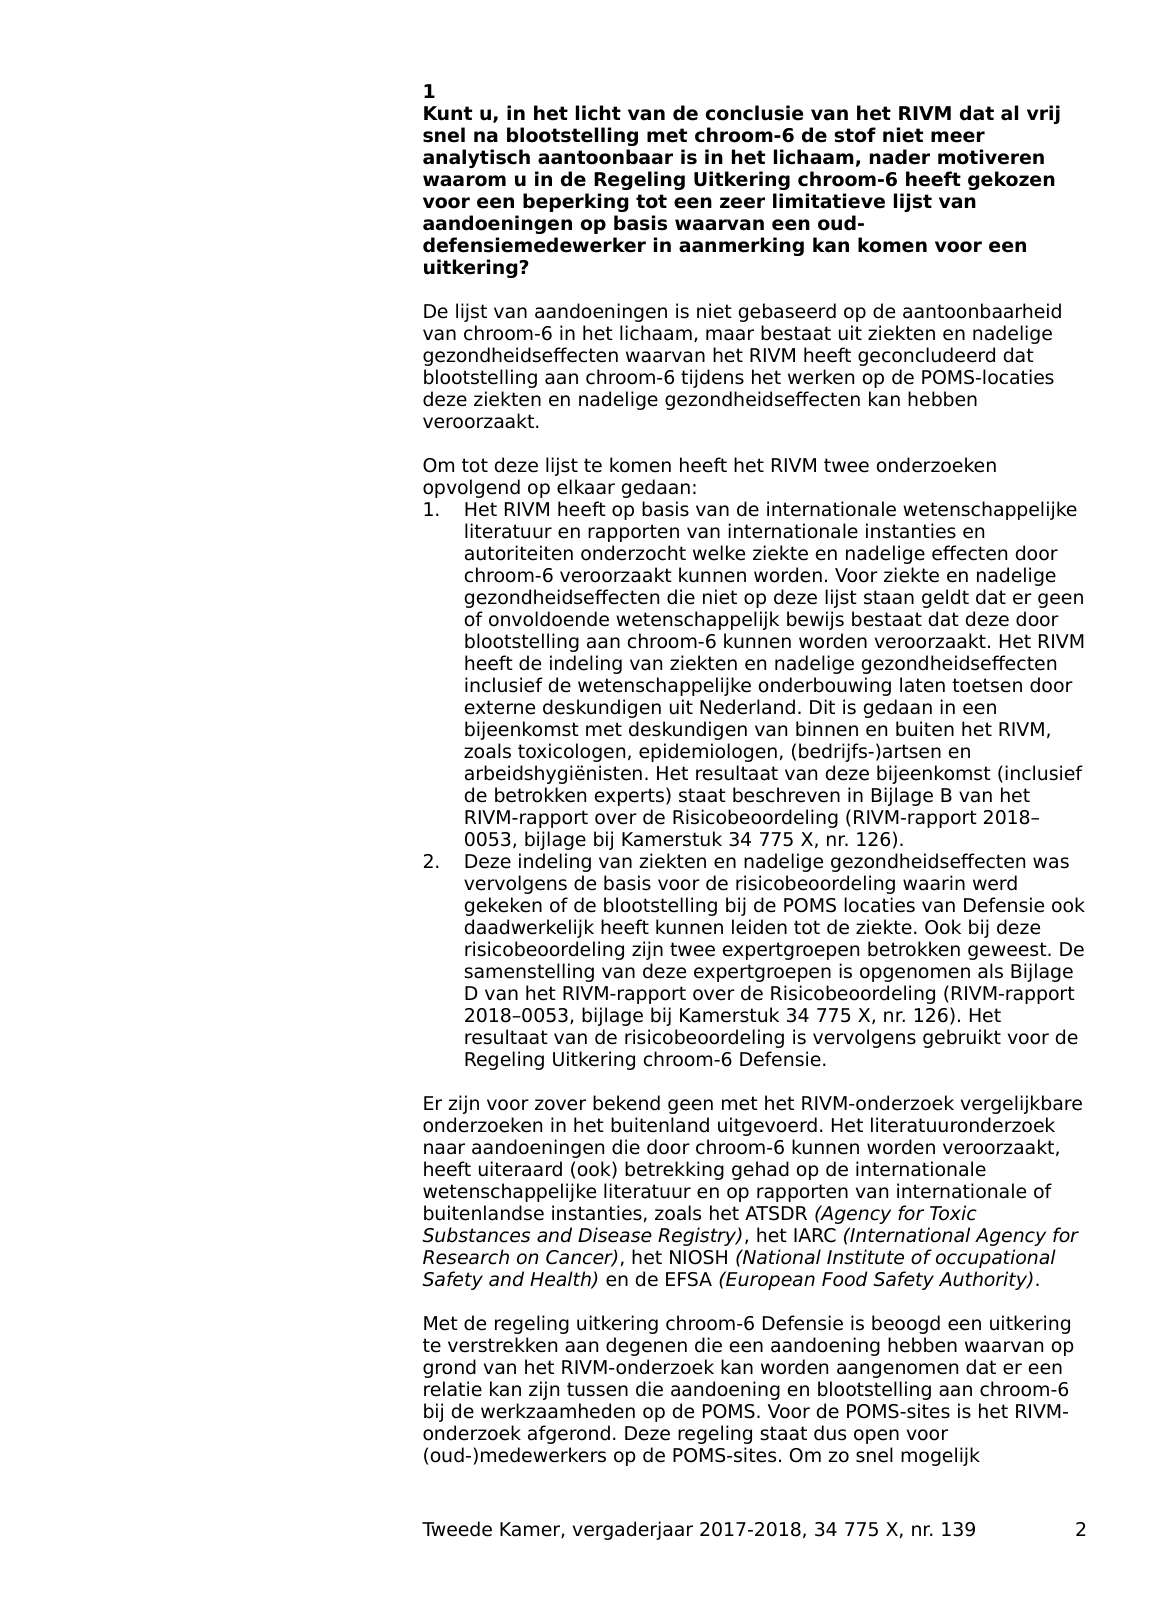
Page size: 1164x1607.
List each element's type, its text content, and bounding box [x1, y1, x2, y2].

text Met de regeling uitkering chroom-6 Defensie is beoogd een uitkering te verstrekken aan degenen die een aandoening hebben waarvan op grond van het RIVM-onderzoek kan worden aangenomen dat er een relatie kan zijn tussen die aandoening en blootstelling aan chroom-6 bij de werkzaamheden op de POMS. Voor de POMS-sites is het RIVM-onderzoek afgerond. Deze regeling staat dus open voor (oud-)medewerkers op de POMS-sites. Om zo snel mogelijk [422, 1313, 1087, 1467]
text 2. Deze indeling van ziekten en nadelige gezondheidseffecten was vervolgens de basis voor de risicobeoordeling waarin werd gekeken of de blootstelling bij de POMS locaties van Defensie ook daadwerkelijk heeft kunnen leiden tot de ziekte. Ook bij deze risicobeoordeling zijn twee expertgroepen betrokken geweest. De samenstelling van deze expertgroepen is opgenomen als Bijlage D van het RIVM-rapport over de Risicobeoordeling (RIVM-rapport 2018–0053, bijlage bij Kamerstuk 34 775 X, nr. 126). Het resultaat van de risicobeoordeling is vervolgens gebruikt voor de Regeling Uitkering chroom-6 Defensie. [422, 851, 1087, 1071]
text Kunt u, in het licht van de conclusie van het RIVM dat al vrij snel na blootstelling met chroom-6 de stof niet meer analytisch aantoonbaar is in het lichaam, nader motiveren waarom u in de Regeling Uitkering chroom-6 heeft gekozen voor een beperking tot een zeer limitatieve lijst van aandoeningen op basis waarvan een oud-defensiemedewerker in aanmerking kan komen voor een uitkering? [422, 103, 1087, 279]
text 1 [422, 81, 1087, 103]
text Om tot deze lijst te komen heeft het RIVM twee onderzoeken opvolgend op elkaar gedaan: [422, 455, 1087, 499]
text De lijst van aandoeningen is niet gebaseerd op de aantoonbaarheid van chroom-6 in het lichaam, maar bestaat uit ziekten en nadelige gezondheidseffecten waarvan het RIVM heeft geconcludeerd dat blootstelling aan chroom-6 tijdens het werken op de POMS-locaties deze ziekten en nadelige gezondheidseffecten kan hebben veroorzaakt. [422, 301, 1087, 433]
text 1. Het RIVM heeft op basis van de internationale wetenschappelijke literatuur en rapporten van internationale instanties en autoriteiten onderzocht welke ziekte en nadelige effecten door chroom-6 veroorzaakt kunnen worden. Voor ziekte en nadelige gezondheidseffecten die niet op deze lijst staan geldt dat er geen of onvoldoende wetenschappelijk bewijs bestaat dat deze door blootstelling aan chroom-6 kunnen worden veroorzaakt. Het RIVM heeft de indeling van ziekten en nadelige gezondheidseffecten inclusief de wetenschappelijke onderbouwing laten toetsen door externe deskundigen uit Nederland. Dit is gedaan in een bijeenkomst met deskundigen van binnen en buiten het RIVM, zoals toxicologen, epidemiologen, (bedrijfs-)artsen en arbeidshygiënisten. Het resultaat van deze bijeenkomst (inclusief de betrokken experts) staat beschreven in Bijlage B van het RIVM-rapport over de Risicobeoordeling (RIVM-rapport 2018–0053, bijlage bij Kamerstuk 34 775 X, nr. 126). [422, 499, 1087, 851]
text Er zijn voor zover bekend geen met het RIVM-onderzoek vergelijkbare onderzoeken in het buitenland uitgevoerd. Het literatuuronderzoek naar aandoeningen die door chroom-6 kunnen worden veroorzaakt, heeft uiteraard (ook) betrekking gehad op de internationale wetenschappelijke literatuur en op rapporten van internationale of buitenlandse instanties, zoals het ATSDR (Agency for Toxic Substances and Disease Registry), het IARC (International Agency for Research on Cancer), het NIOSH (National Institute of occupational Safety and Health) en de EFSA (European Food Safety Authority). [422, 1093, 1087, 1291]
